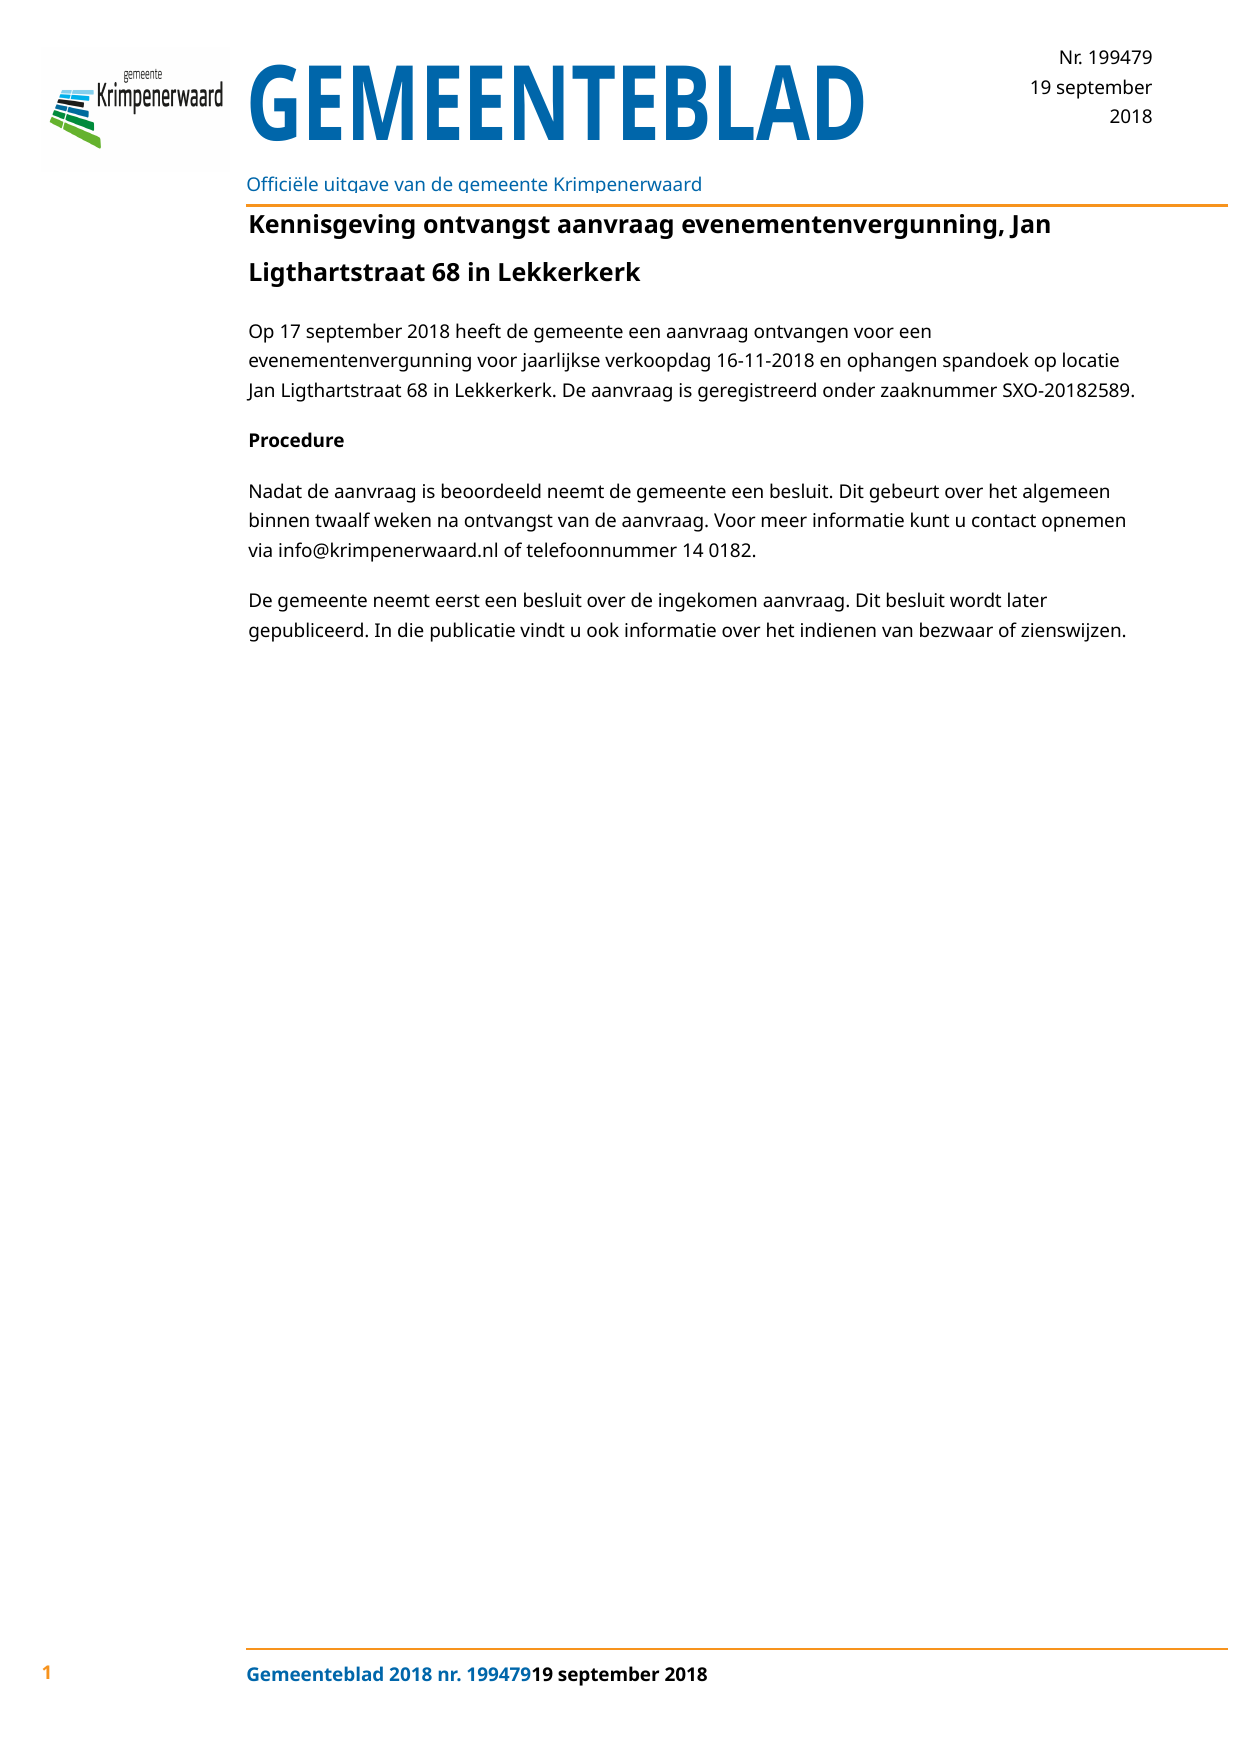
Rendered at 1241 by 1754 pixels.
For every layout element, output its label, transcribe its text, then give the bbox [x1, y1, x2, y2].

text Kennisgeving ontvangst aanvraag evenementenvergunning, Jan Ligthartstraat 68 in Lekkerkerk [248, 207, 1152, 288]
text Nadat de aanvraag is beoordeeld neemt de gemeente een besluit. Dit gebeurt over het algemeen binnen twaalf weken na ontvangst van de aanvraag. Voor meer informatie kunt u contact opnemen via info@krimpenerwaard.nl of telefoonnummer 14 0182. [248, 478, 1152, 563]
text Procedure [248, 427, 1152, 453]
text De gemeente neemt eerst een besluit over de ingekomen aanvraag. Dit besluit wordt later gepubliceerd. In die publicatie vindt u ook informatie over het indienen van bezwaar of zienswijzen. [248, 587, 1152, 643]
text Op 17 september 2018 heeft de gemeente een aanvraag ontvangen voor een evenementenvergunning voor jaarlijkse verkoopdag 16-11-2018 en ophangen spandoek op locatie Jan Ligthartstraat 68 in Lekkerkerk. De aanvraag is geregistreerd onder zaaknummer SXO-20182589. [248, 318, 1152, 403]
picture [41, 47, 231, 172]
